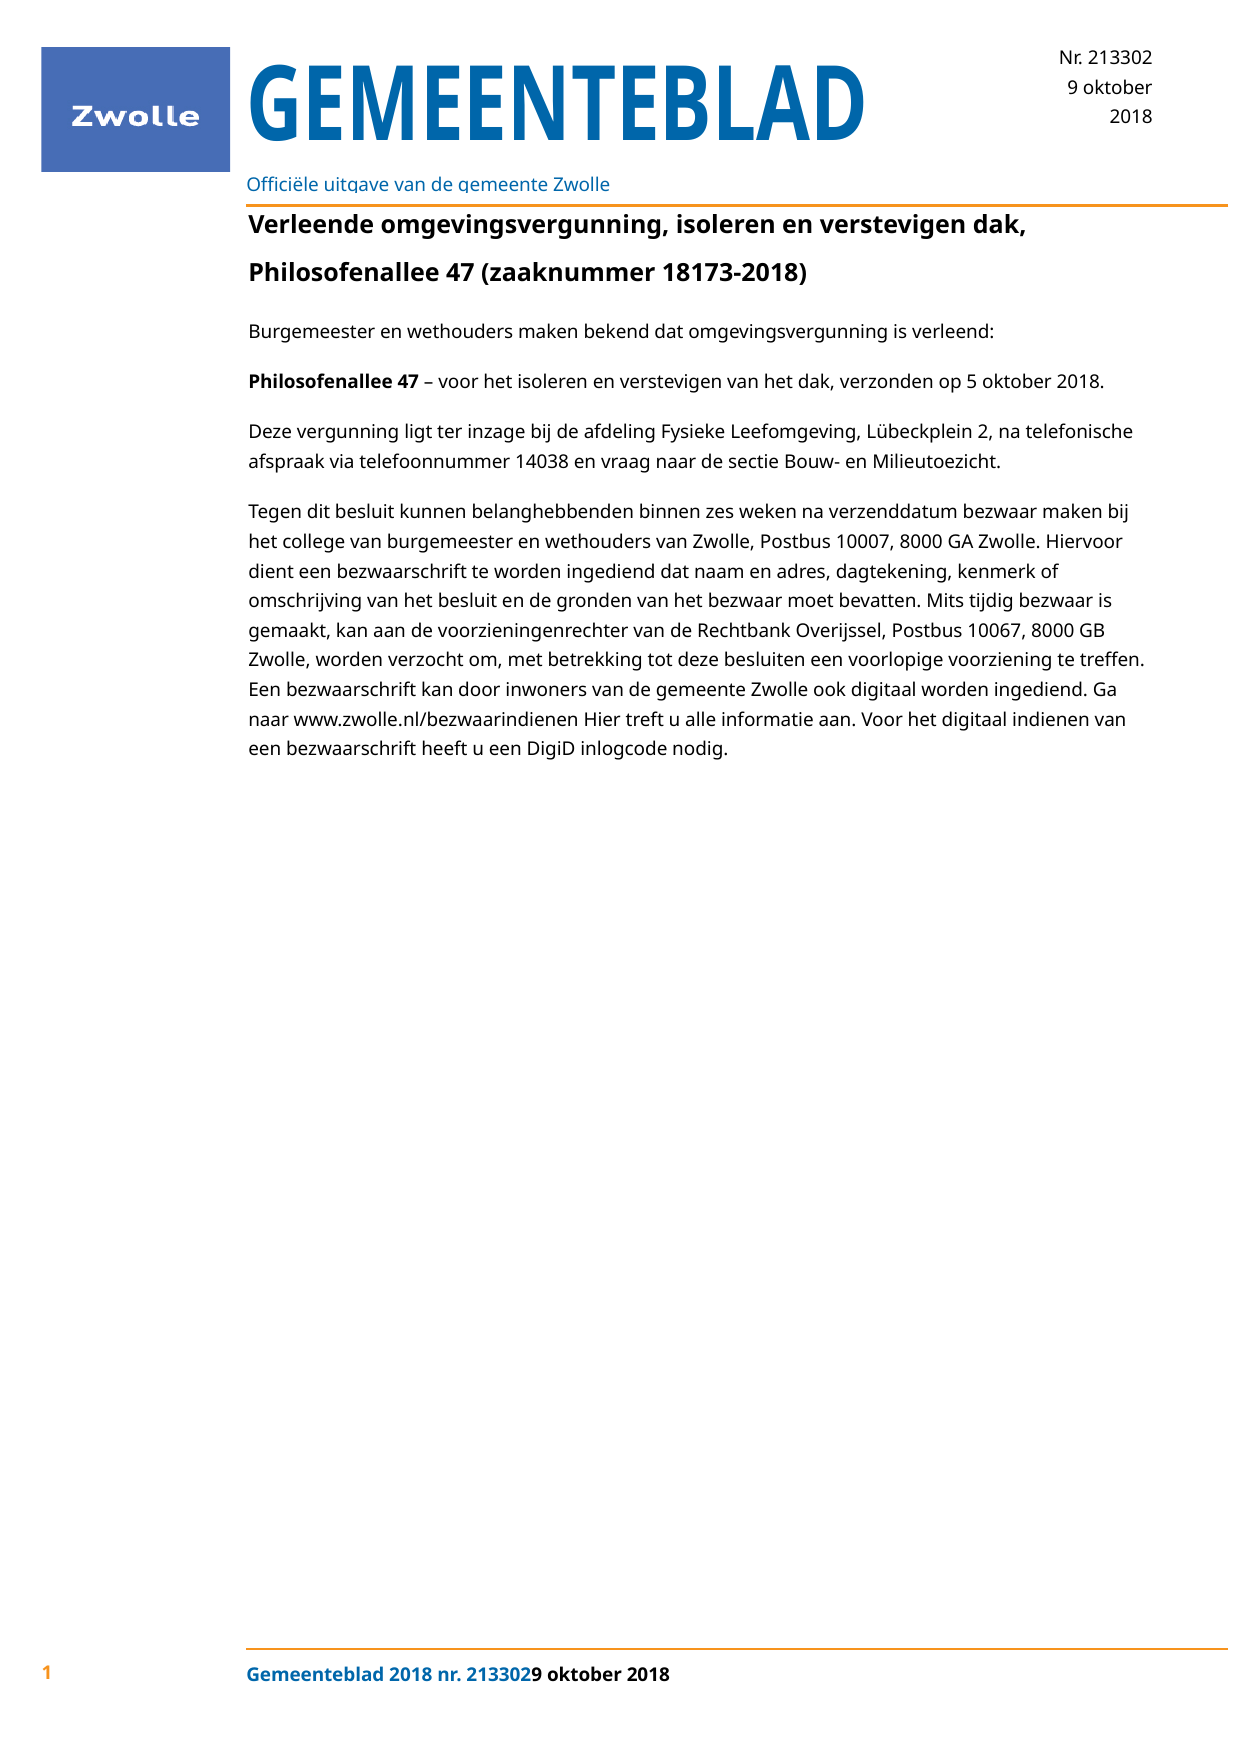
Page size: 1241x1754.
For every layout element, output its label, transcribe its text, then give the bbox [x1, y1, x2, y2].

text Burgemeester en wethouders maken bekend dat omgevingsvergunning is verleend: [248, 318, 1152, 344]
picture [41, 47, 231, 172]
text Tegen dit besluit kunnen belanghebbenden binnen zes weken na verzenddatum bezwaar maken bij het college van burgemeester en wethouders van Zwolle, Postbus 10007, 8000 GA Zwolle. Hiervoor dient een bezwaarschrift te worden ingediend dat naam en adres, dagtekening, kenmerk of omschrijving van het besluit en de gronden van het bezwaar moet bevatten. Mits tijdig bezwaar is gemaakt, kan aan de voorzieningenrechter van de Rechtbank Overijssel, Postbus 10067, 8000 GB Zwolle, worden verzocht om, met betrekking tot deze besluiten een voorlopige voorziening te treffen. Een bezwaarschrift kan door inwoners van de gemeente Zwolle ook digitaal worden ingediend. Ga naar www.zwolle.nl/bezwaarindienen Hier treft u alle informatie aan. Voor het digitaal indienen van een bezwaarschrift heeft u een DigiD inlogcode nodig. [248, 499, 1152, 761]
text Deze vergunning ligt ter inzage bij de afdeling Fysieke Leefomgeving, Lübeckplein 2, na telefonische afspraak via telefoonnummer 14038 en vraag naar de sectie Bouw- en Milieutoezicht. [248, 419, 1152, 474]
text Philosofenallee 47 – voor het isoleren en verstevigen van het dak, verzonden op 5 oktober 2018. [248, 368, 1152, 394]
text Verleende omgevingsvergunning, isoleren en verstevigen dak, Philosofenallee 47 (zaaknummer 18173-2018) [248, 207, 1152, 288]
